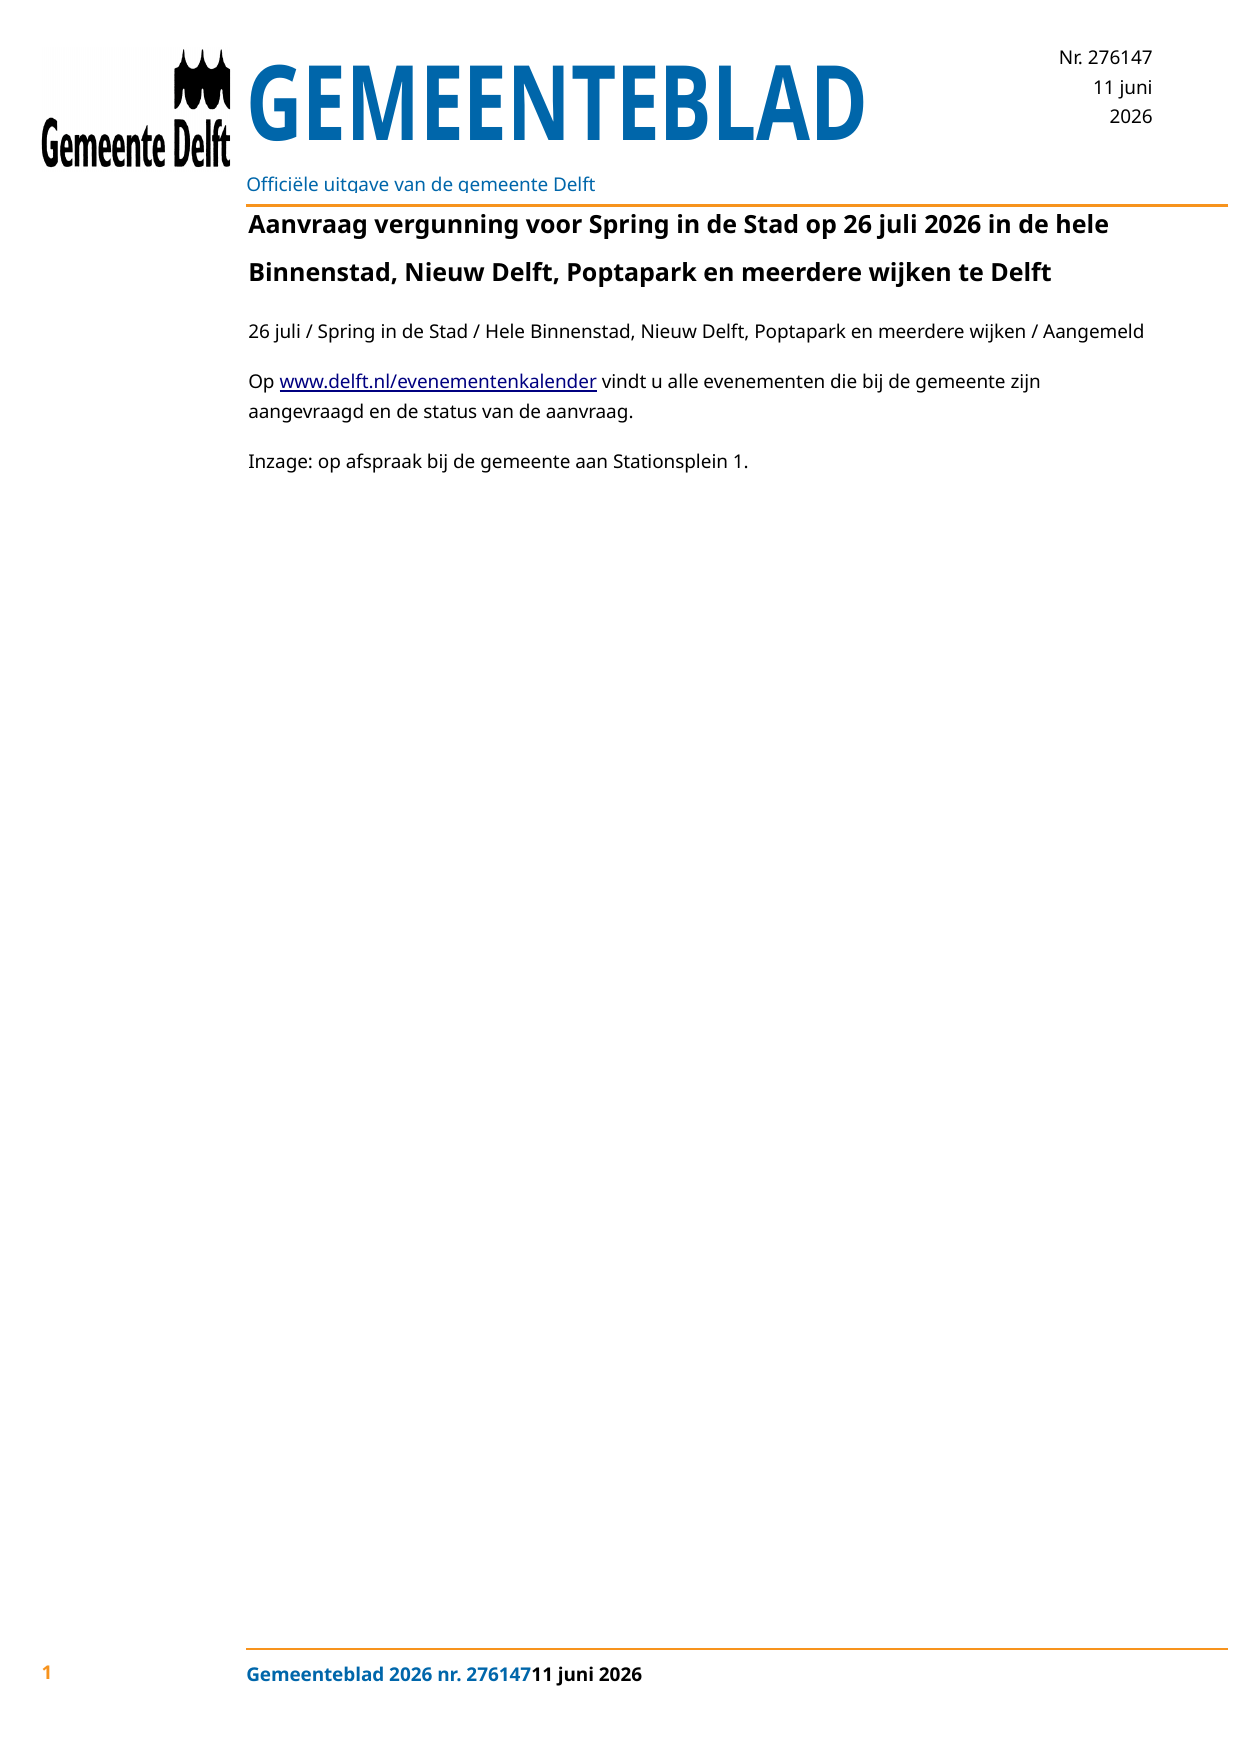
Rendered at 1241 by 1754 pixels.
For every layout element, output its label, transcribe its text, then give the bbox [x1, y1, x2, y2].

text Inzage: op afspraak bij de gemeente aan Stationsplein 1. [248, 448, 1152, 474]
picture [41, 47, 231, 172]
text Aanvraag vergunning voor Spring in de Stad op 26 juli 2026 in de hele Binnenstad, Nieuw Delft, Poptapark en meerdere wijken te Delft [248, 207, 1152, 288]
text 26 juli / Spring in de Stad / Hele Binnenstad, Nieuw Delft, Poptapark en meerdere wijken / Aangemeld [248, 318, 1152, 344]
text Op www.delft.nl/evenementenkalender vindt u alle evenementen die bij de gemeente zijn aangevraagd en de status van de aanvraag. [248, 368, 1152, 424]
